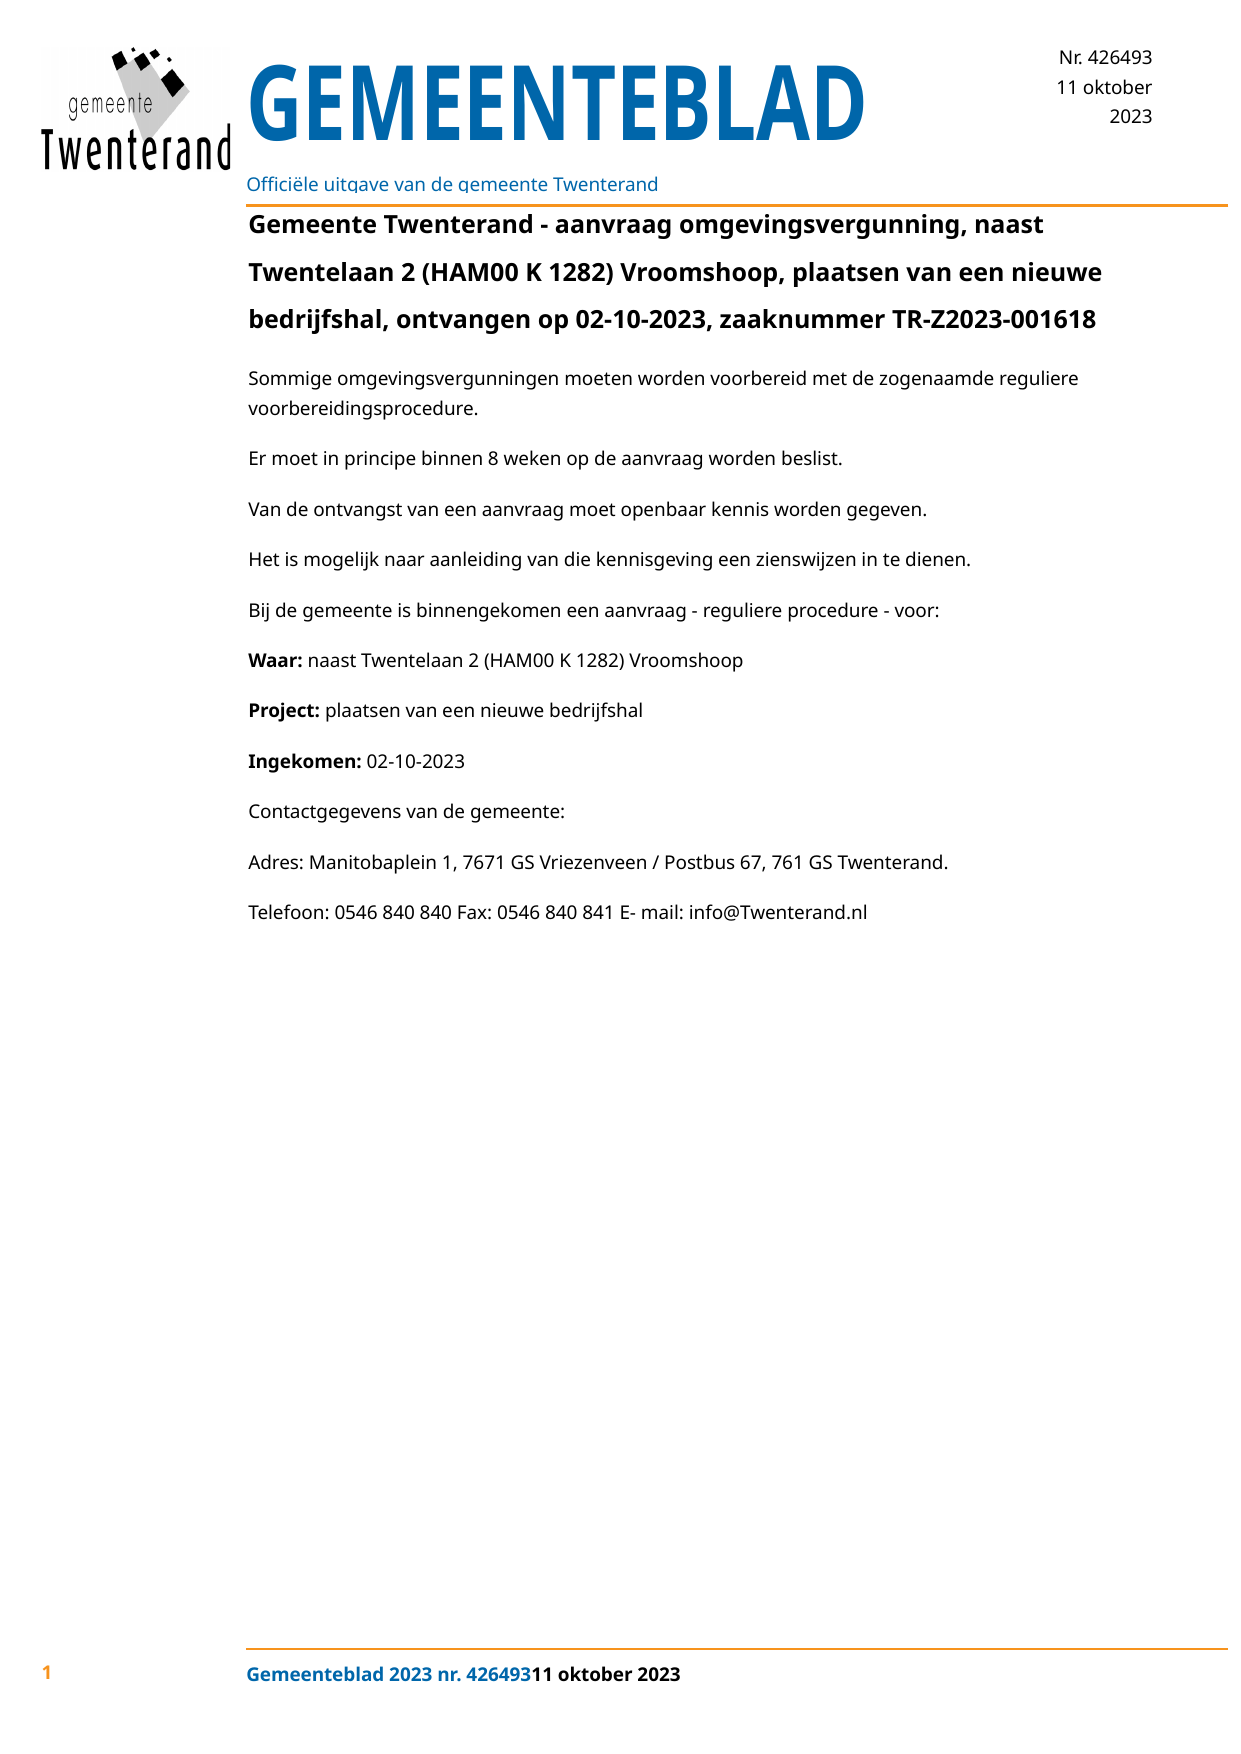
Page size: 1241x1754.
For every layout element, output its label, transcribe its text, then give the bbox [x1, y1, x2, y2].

text Ingekomen: 02-10-2023 [248, 748, 1152, 774]
text Adres: Manitobaplein 1, 7671 GS Vriezenveen / Postbus 67, 761 GS Twenterand. [248, 849, 1152, 874]
text Het is mogelijk naar aanleiding van die kennisgeving een zienswijzen in te dienen. [248, 546, 1152, 572]
picture [41, 47, 231, 172]
text Van de ontvangst van een aanvraag moet openbaar kennis worden gegeven. [248, 496, 1152, 522]
text Er moet in principe binnen 8 weken op de aanvraag worden beslist. [248, 446, 1152, 471]
text Contactgegevens van de gemeente: [248, 798, 1152, 824]
text Bij de gemeente is binnengekomen een aanvraag - reguliere procedure - voor: [248, 597, 1152, 622]
text Gemeente Twenterand - aanvraag omgevingsvergunning, naast Twentelaan 2 (HAM00 K 1282) Vroomshoop, plaatsen van een nieuwe bedrijfshal, ontvangen op 02-10-2023, zaaknummer TR-Z2023-001618 [248, 207, 1152, 336]
text Sommige omgevingsvergunningen moeten worden voorbereid met de zogenaamde reguliere voorbereidingsprocedure. [248, 366, 1152, 421]
text Project: plaatsen van een nieuwe bedrijfshal [248, 698, 1152, 723]
text Waar: naast Twentelaan 2 (HAM00 K 1282) Vroomshoop [248, 647, 1152, 673]
text Telefoon: 0546 840 840 Fax: 0546 840 841 E- mail: info@Twenterand.nl [248, 899, 1152, 925]
